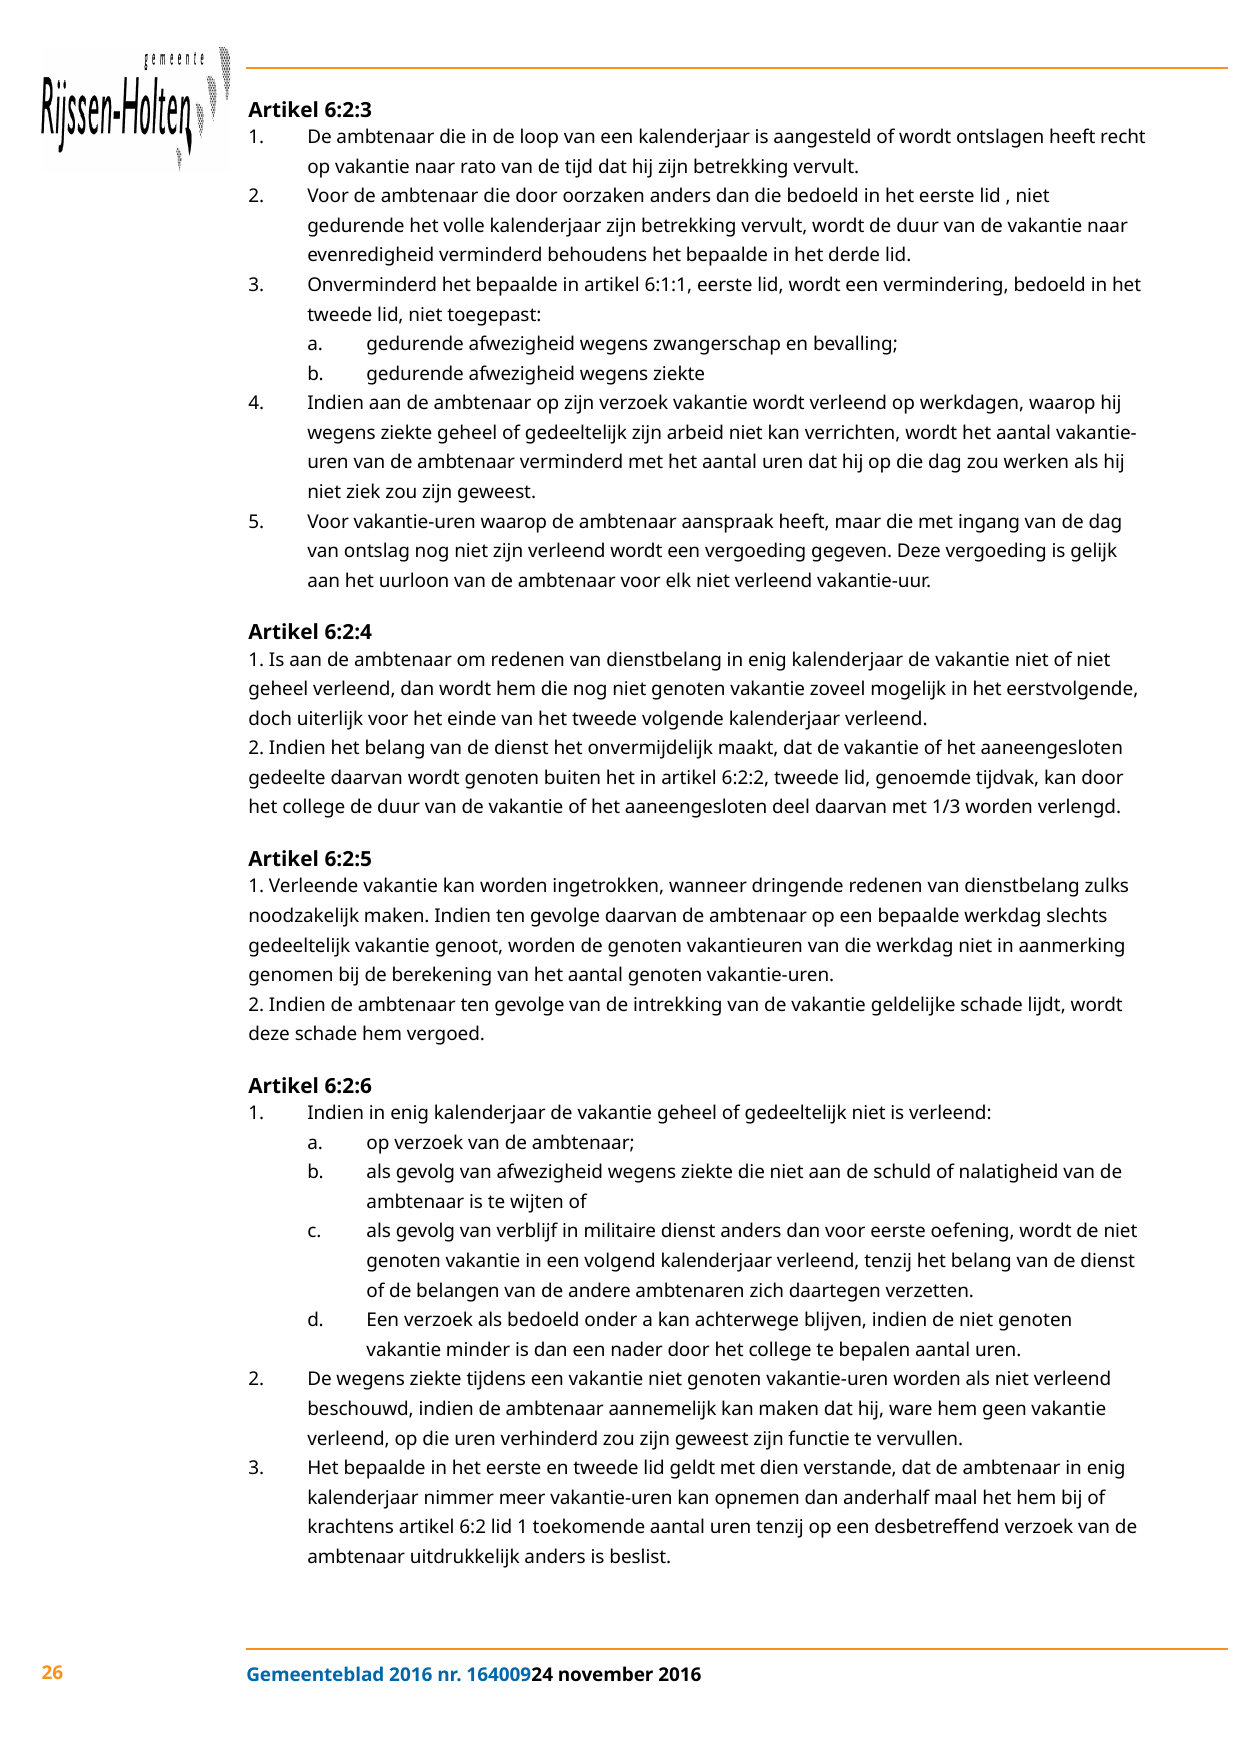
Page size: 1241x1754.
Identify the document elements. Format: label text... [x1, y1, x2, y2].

list Het bepaalde in het eerste en tweede lid geldt met dien verstande, dat de ambtenaar in enig kalenderjaar nimmer meer vakantie-uren kan opnemen dan anderhalf maal het hem bij of krachtens artikel 6:2 lid 1 toekomende aantal uren tenzij op een desbetreffend verzoek van de ambtenaar uitdrukkelijk anders is beslist. [248, 1454, 1152, 1569]
text Artikel 6:2:5 [248, 844, 1152, 873]
list als gevolg van verblijf in militaire dienst anders dan voor eerste oefening, wordt de niet genoten vakantie in een volgend kalenderjaar verleend, tenzij het belang van de dienst of de belangen van de andere ambtenaren zich daartegen verzetten. [307, 1218, 1152, 1303]
text Artikel 6:2:4 [248, 617, 1152, 646]
list als gevolg van afwezigheid wegens ziekte die niet aan de schuld of nalatigheid van de ambtenaar is te wijten of [307, 1158, 1152, 1214]
list op verzoek van de ambtenaar; [307, 1129, 1152, 1155]
list Voor de ambtenaar die door oorzaken anders dan die bedoeld in het eerste lid , niet gedurende het volle kalenderjaar zijn betrekking vervult, wordt de duur van de vakantie naar evenredigheid verminderd behoudens het bepaalde in het derde lid. [248, 182, 1152, 267]
list Een verzoek als bedoeld onder a kan achterwege blijven, indien de niet genoten vakantie minder is dan een nader door het college te bepalen aantal uren. [307, 1306, 1152, 1362]
list De wegens ziekte tijdens een vakantie niet genoten vakantie-uren worden als niet verleend beschouwd, indien de ambtenaar aannemelijk kan maken dat hij, ware hem geen vakantie verleend, op die uren verhinderd zou zijn geweest zijn functie te vervullen. [248, 1366, 1152, 1451]
text 2. Indien de ambtenaar ten gevolge van de intrekking van de vakantie geldelijke schade lijdt, wordt deze schade hem vergoed. [248, 991, 1152, 1046]
text 1. Verleende vakantie kan worden ingetrokken, wanneer dringende redenen van dienstbelang zulks noodzakelijk maken. Indien ten gevolge daarvan de ambtenaar op een bepaalde werkdag slechts gedeeltelijk vakantie genoot, worden de genoten vakantieuren van die werkdag niet in aanmerking genomen bij de berekening van het aantal genoten vakantie-uren. [248, 873, 1152, 987]
text 1. Is aan de ambtenaar om redenen van dienstbelang in enig kalenderjaar de vakantie niet of niet geheel verleend, dan wordt hem die nog niet genoten vakantie zoveel mogelijk in het eerstvolgende, doch uiterlijk voor het einde van het tweede volgende kalenderjaar verleend. [248, 646, 1152, 731]
list Onverminderd het bepaalde in artikel 6:1:1, eerste lid, wordt een vermindering, bedoeld in het tweede lid, niet toegepast: [248, 271, 1152, 326]
list Indien aan de ambtenaar op zijn verzoek vakantie wordt verleend op werkdagen, waarop hij wegens ziekte geheel of gedeeltelijk zijn arbeid niet kan verrichten, wordt het aantal vakantie-uren van de ambtenaar verminderd met het aantal uren dat hij op die dag zou werken als hij niet ziek zou zijn geweest. [248, 389, 1152, 504]
list De ambtenaar die in de loop van een kalenderjaar is aangesteld of wordt ontslagen heeft recht op vakantie naar rato van de tijd dat hij zijn betrekking vervult. [248, 123, 1152, 178]
list Indien in enig kalenderjaar de vakantie geheel of gedeeltelijk niet is verleend: [248, 1099, 1152, 1125]
picture [41, 47, 231, 172]
text Artikel 6:2:6 [248, 1071, 1152, 1099]
text Artikel 6:2:3 [248, 95, 1152, 123]
list gedurende afwezigheid wegens zwangerschap en bevalling; [307, 330, 1152, 356]
list gedurende afwezigheid wegens ziekte [307, 360, 1152, 386]
text 2. Indien het belang van de dienst het onvermijdelijk maakt, dat de vakantie of het aaneengesloten gedeelte daarvan wordt genoten buiten het in artikel 6:2:2, tweede lid, genoemde tijdvak, kan door het college de duur van de vakantie of het aaneengesloten deel daarvan met 1/3 worden verlengd. [248, 734, 1152, 819]
list Voor vakantie-uren waarop de ambtenaar aanspraak heeft, maar die met ingang van de dag van ontslag nog niet zijn verleend wordt een vergoeding gegeven. Deze vergoeding is gelijk aan het uurloon van de ambtenaar voor elk niet verleend vakantie-uur. [248, 508, 1152, 593]
